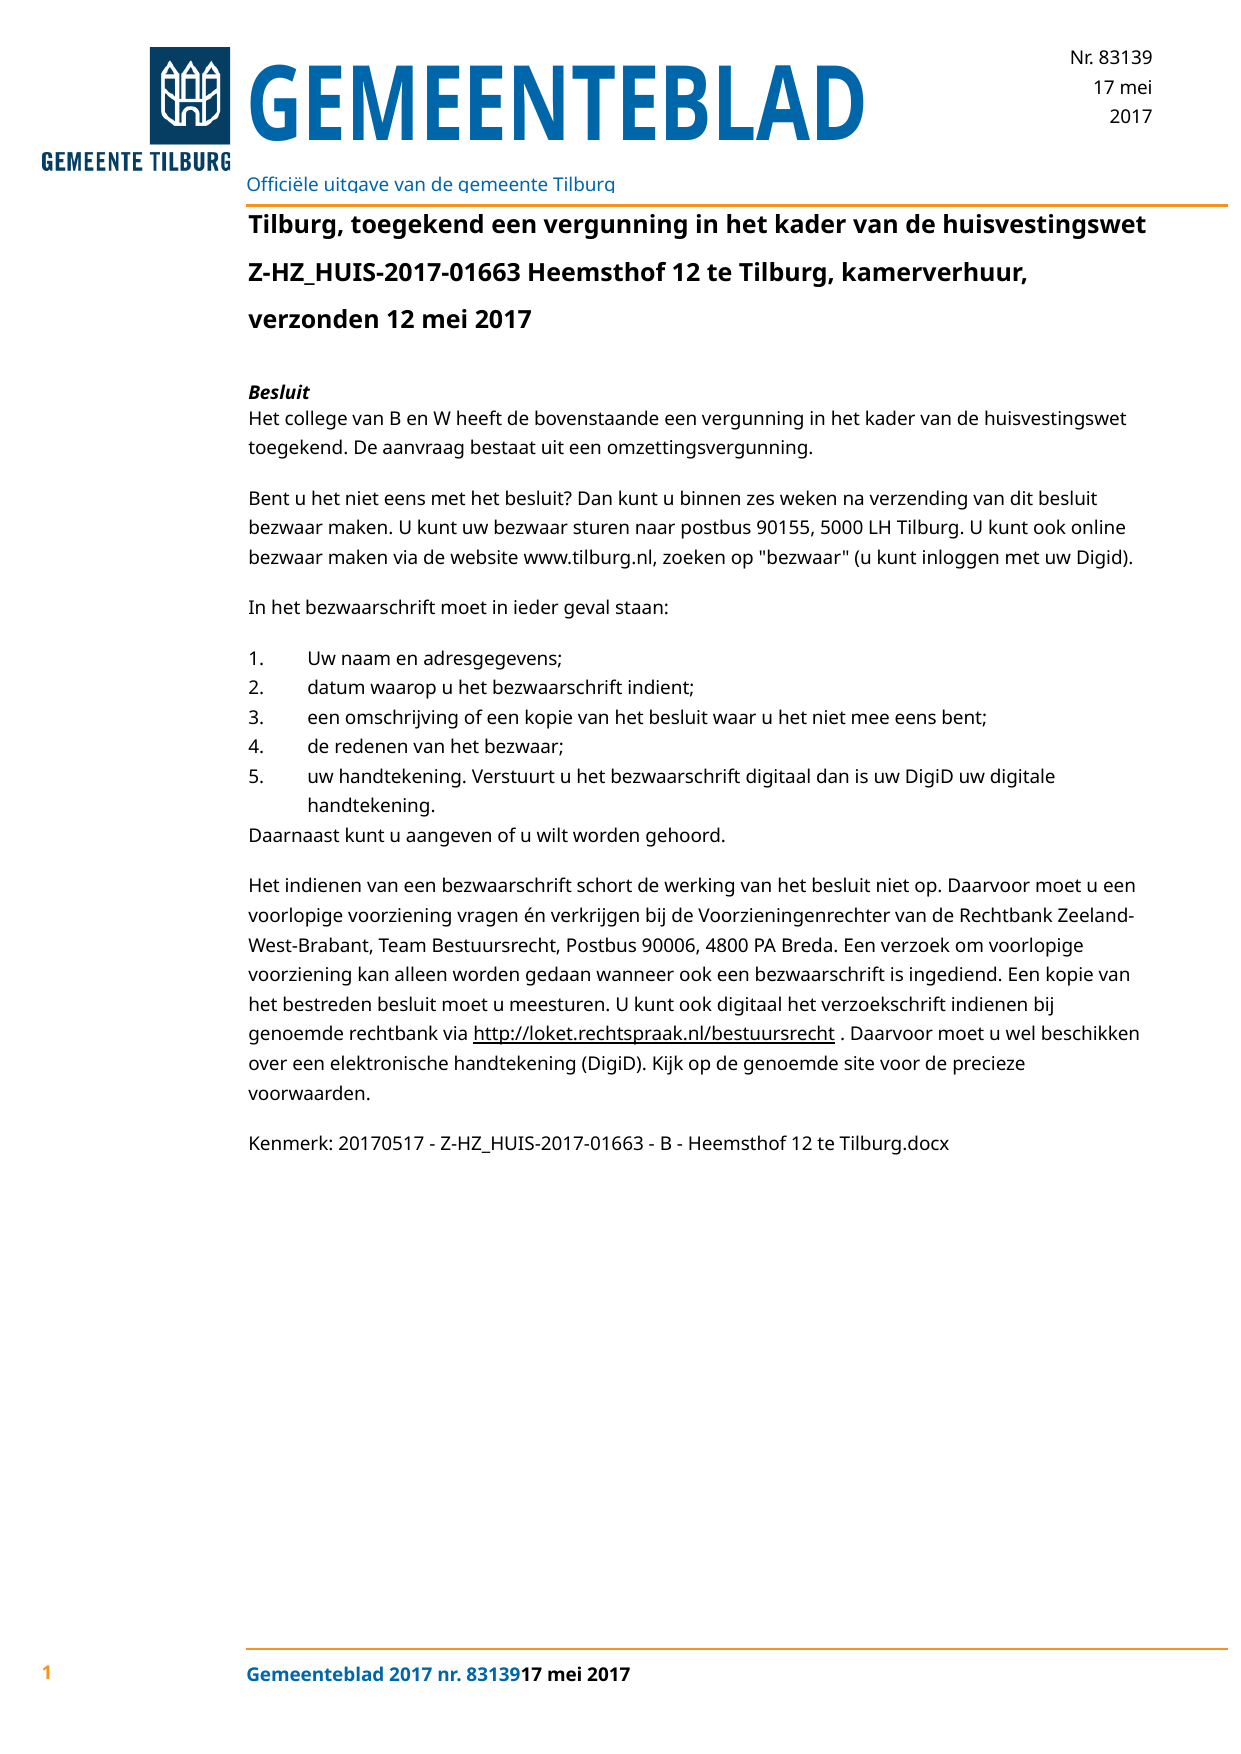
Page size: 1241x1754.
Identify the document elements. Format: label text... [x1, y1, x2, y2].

text Het indienen van een bezwaarschrift schort de werking van het besluit niet op. Daarvoor moet u een voorlopige voorziening vragen én verkrijgen bij de Voorzieningenrechter van de Rechtbank Zeeland-West-Brabant, Team Bestuursrecht, Postbus 90006, 4800 PA Breda. Een verzoek om voorlopige voorziening kan alleen worden gedaan wanneer ook een bezwaarschrift is ingediend. Een kopie van het bestreden besluit moet u meesturen. U kunt ook digitaal het verzoekschrift indienen bij genoemde rechtbank via http://loket.rechtspraak.nl/bestuursrecht . Daarvoor moet u wel beschikken over een elektronische handtekening (DigiD). Kijk op de genoemde site voor de precieze voorwaarden. [248, 873, 1152, 1106]
text Het college van B en W heeft de bovenstaande een vergunning in het kader van de huisvestingswet toegekend. De aanvraag bestaat uit een omzettingsvergunning. [248, 405, 1152, 460]
text Bent u het niet eens met het besluit? Dan kunt u binnen zes weken na verzending van dit besluit bezwaar maken. U kunt uw bezwaar sturen naar postbus 90155, 5000 LH Tilburg. U kunt ook online bezwaar maken via de website www.tilburg.nl, zoeken op "bezwaar" (u kunt inloggen met uw Digid). [248, 485, 1152, 570]
text Besluit [248, 379, 1152, 405]
text Kenmerk: 20170517 - Z-HZ_HUIS-2017-01663 - B - Heemsthof 12 te Tilburg.docx [248, 1130, 1152, 1156]
picture [41, 47, 231, 172]
list de redenen van het bezwaar; [248, 733, 1152, 759]
list een omschrijving of een kopie van het besluit waar u het niet mee eens bent; [248, 704, 1152, 730]
text Tilburg, toegekend een vergunning in het kader van de huisvestingswet Z-HZ_HUIS-2017-01663 Heemsthof 12 te Tilburg, kamerverhuur, verzonden 12 mei 2017 [248, 207, 1152, 336]
text Daarnaast kunt u aangeven of u wilt worden gehoord. [248, 822, 1152, 848]
list datum waarop u het bezwaarschrift indient; [248, 674, 1152, 700]
list uw handtekening. Verstuurt u het bezwaarschrift digitaal dan is uw DigiD uw digitale handtekening. [248, 763, 1152, 818]
text In het bezwaarschrift moet in ieder geval staan: [248, 594, 1152, 620]
list Uw naam en adresgegevens; [248, 645, 1152, 671]
